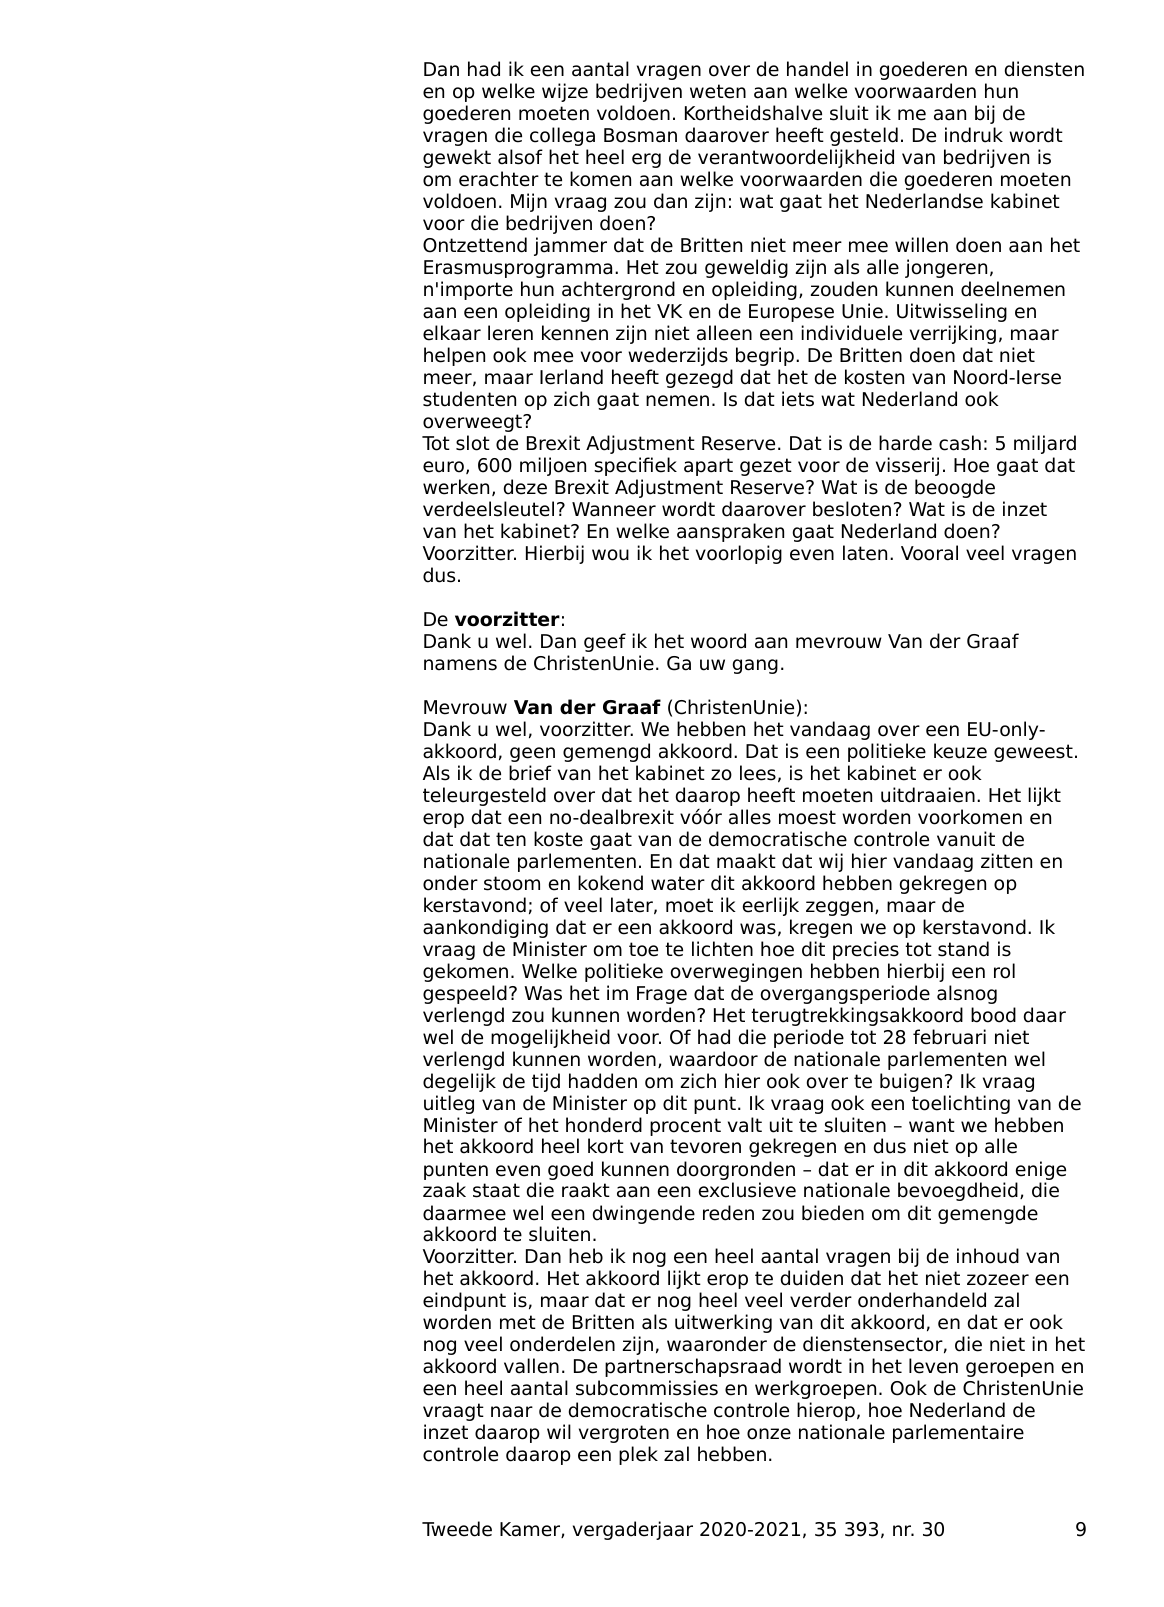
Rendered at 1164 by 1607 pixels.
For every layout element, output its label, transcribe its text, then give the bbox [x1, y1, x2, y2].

text Voorzitter. Dan heb ik nog een heel aantal vragen bij de inhoud van het akkoord. Het akkoord lijkt erop te duiden dat het niet zozeer een eindpunt is, maar dat er nog heel veel verder onderhandeld zal worden met de Britten als uitwerking van dit akkoord, en dat er ook nog veel onderdelen zijn, waaronder de dienstensector, die niet in het akkoord vallen. De partnerschapsraad wordt in het leven geroepen en een heel aantal subcommissies en werkgroepen. Ook de ChristenUnie vraagt naar de democratische controle hierop, hoe Nederland de inzet daarop wil vergroten en hoe onze nationale parlementaire controle daarop een plek zal hebben. [422, 1246, 1087, 1466]
text Voorzitter. Hierbij wou ik het voorlopig even laten. Vooral veel vragen dus. [422, 543, 1087, 587]
text Dank u wel, voorzitter. We hebben het vandaag over een EU-only-akkoord, geen gemengd akkoord. Dat is een politieke keuze geweest. Als ik de brief van het kabinet zo lees, is het kabinet er ook teleurgesteld over dat het daarop heeft moeten uitdraaien. Het lijkt erop dat een no-dealbrexit vóór alles moest worden voorkomen en dat dat ten koste gaat van de democratische controle vanuit de nationale parlementen. En dat maakt dat wij hier vandaag zitten en onder stoom en kokend water dit akkoord hebben gekregen op kerstavond; of veel later, moet ik eerlijk zeggen, maar de aankondiging dat er een akkoord was, kregen we op kerstavond. Ik vraag de Minister om toe te lichten hoe dit precies tot stand is gekomen. Welke politieke overwegingen hebben hierbij een rol gespeeld? Was het im Frage dat de overgangsperiode alsnog verlengd zou kunnen worden? Het terugtrekkingsakkoord bood daar wel de mogelijkheid voor. Of had die periode tot 28 februari niet verlengd kunnen worden, waardoor de nationale parlementen wel degelijk de tijd hadden om zich hier ook over te buigen? Ik vraag uitleg van de Minister op dit punt. Ik vraag ook een toelichting van de Minister of het honderd procent valt uit te sluiten – want we hebben het akkoord heel kort van tevoren gekregen en dus niet op alle punten even goed kunnen doorgronden – dat er in dit akkoord enige zaak staat die raakt aan een exclusieve nationale bevoegdheid, die daarmee wel een dwingende reden zou bieden om dit gemengde akkoord te sluiten. [422, 719, 1087, 1246]
text De voorzitter: [422, 609, 1087, 631]
text Ontzettend jammer dat de Britten niet meer mee willen doen aan het Erasmusprogramma. Het zou geweldig zijn als alle jongeren, n'importe hun achtergrond en opleiding, zouden kunnen deelnemen aan een opleiding in het VK en de Europese Unie. Uitwisseling en elkaar leren kennen zijn niet alleen een individuele verrijking, maar helpen ook mee voor wederzijds begrip. De Britten doen dat niet meer, maar Ierland heeft gezegd dat het de kosten van Noord-Ierse studenten op zich gaat nemen. Is dat iets wat Nederland ook overweegt? [422, 235, 1087, 433]
text Dank u wel. Dan geef ik het woord aan mevrouw Van der Graaf namens de ChristenUnie. Ga uw gang. [422, 631, 1087, 675]
text Dan had ik een aantal vragen over de handel in goederen en diensten en op welke wijze bedrijven weten aan welke voorwaarden hun goederen moeten voldoen. Kortheidshalve sluit ik me aan bij de vragen die collega Bosman daarover heeft gesteld. De indruk wordt gewekt alsof het heel erg de verantwoordelijkheid van bedrijven is om erachter te komen aan welke voorwaarden die goederen moeten voldoen. Mijn vraag zou dan zijn: wat gaat het Nederlandse kabinet voor die bedrijven doen? [422, 59, 1087, 235]
text Tot slot de Brexit Adjustment Reserve. Dat is de harde cash: 5 miljard euro, 600 miljoen specifiek apart gezet voor de visserij. Hoe gaat dat werken, deze Brexit Adjustment Reserve? Wat is de beoogde verdeelsleutel? Wanneer wordt daarover besloten? Wat is de inzet van het kabinet? En welke aanspraken gaat Nederland doen? [422, 433, 1087, 543]
text Mevrouw Van der Graaf (ChristenUnie): [422, 697, 1087, 719]
